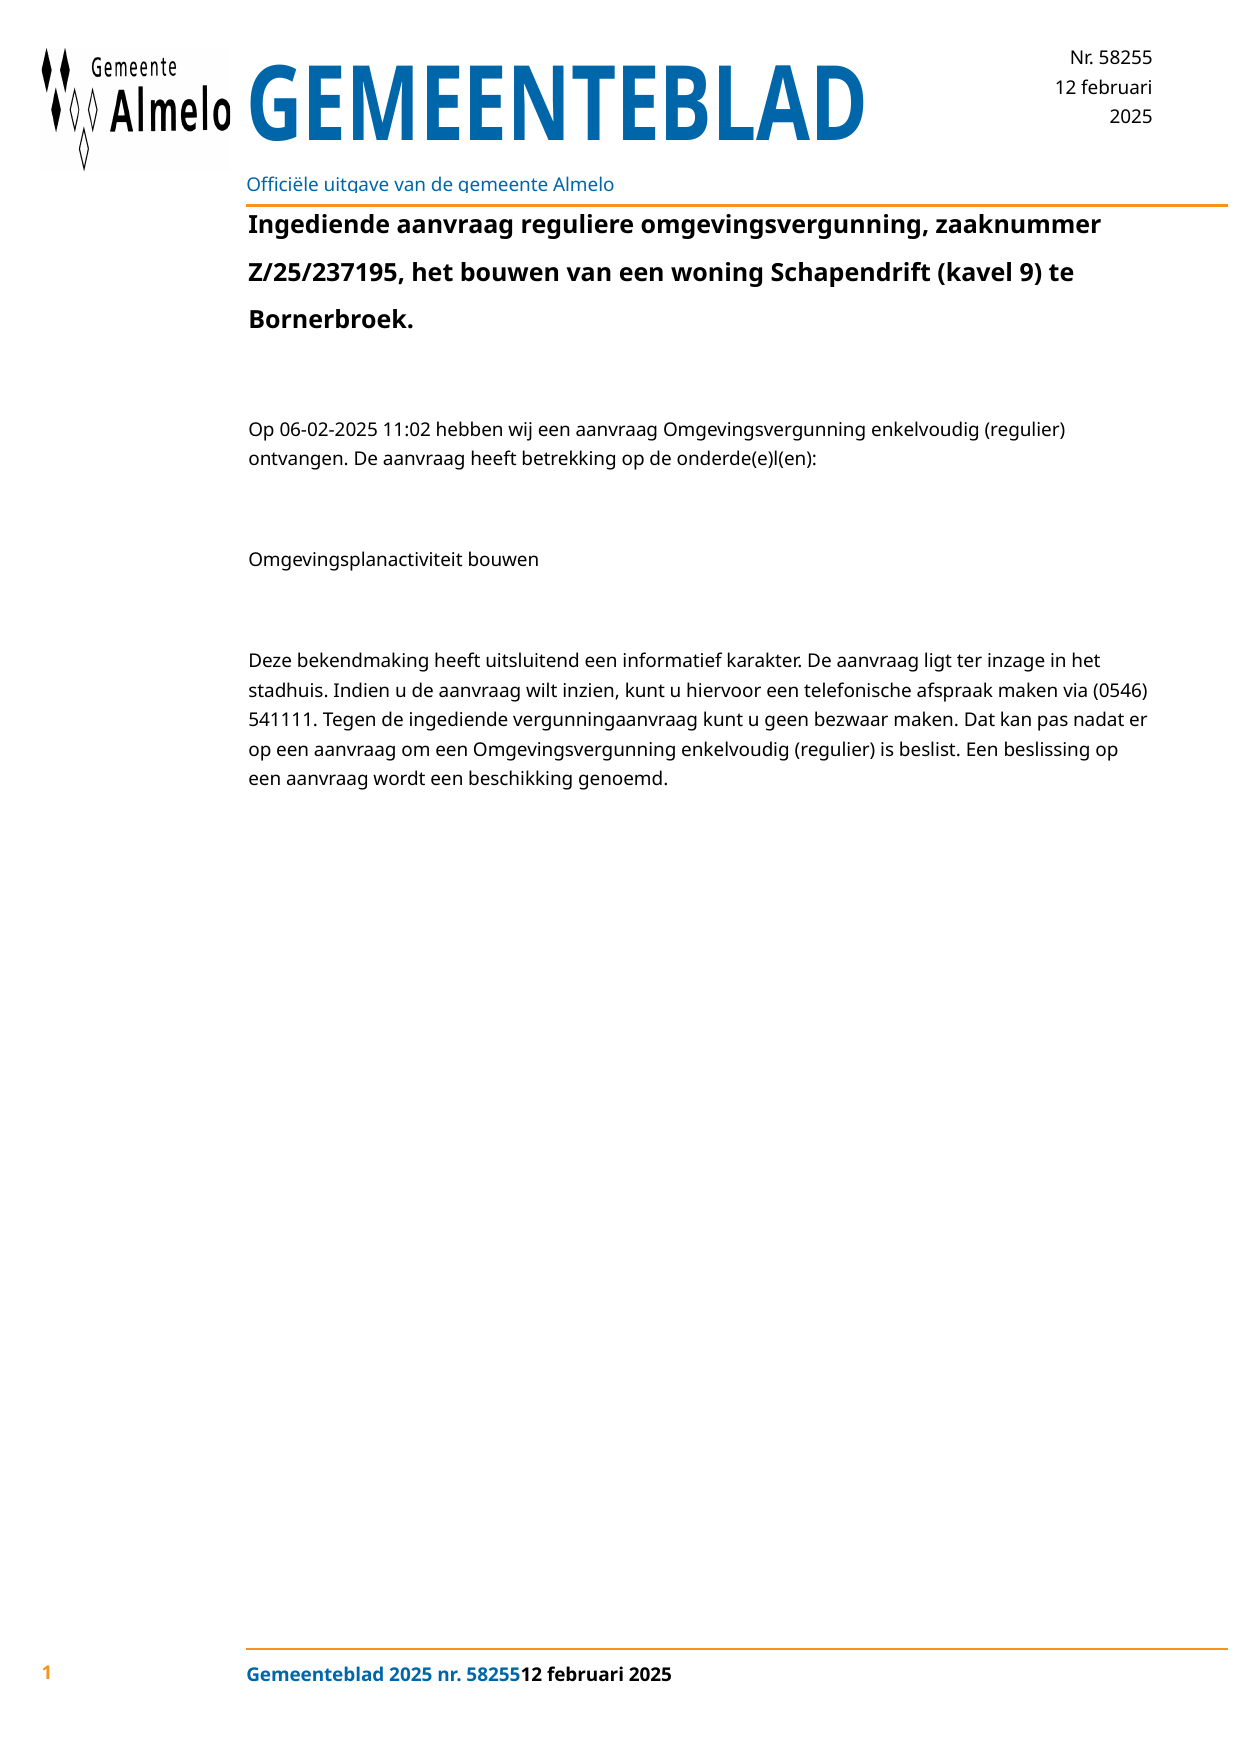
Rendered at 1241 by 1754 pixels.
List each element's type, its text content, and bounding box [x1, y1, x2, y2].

text Deze bekendmaking heeft uitsluitend een informatief karakter. De aanvraag ligt ter inzage in het stadhuis. Indien u de aanvraag wilt inzien, kunt u hiervoor een telefonische afspraak maken via (0546) 541111. Tegen de ingediende vergunningaanvraag kunt u geen bezwaar maken. Dat kan pas nadat er op een aanvraag om een Omgevingsvergunning enkelvoudig (regulier) is beslist. Een beslissing op een aanvraag wordt een beschikking genoemd. [248, 647, 1152, 791]
text Omgevingsplanactiviteit bouwen [248, 546, 1152, 572]
picture [41, 47, 231, 172]
text Op 06-02-2025 11:02 hebben wij een aanvraag Omgevingsvergunning enkelvoudig (regulier) ontvangen. De aanvraag heeft betrekking op de onderde(e)l(en): [248, 416, 1152, 471]
text Ingediende aanvraag reguliere omgevingsvergunning, zaaknummer Z/25/237195, het bouwen van een woning Schapendrift (kavel 9) te Bornerbroek. [248, 207, 1152, 336]
